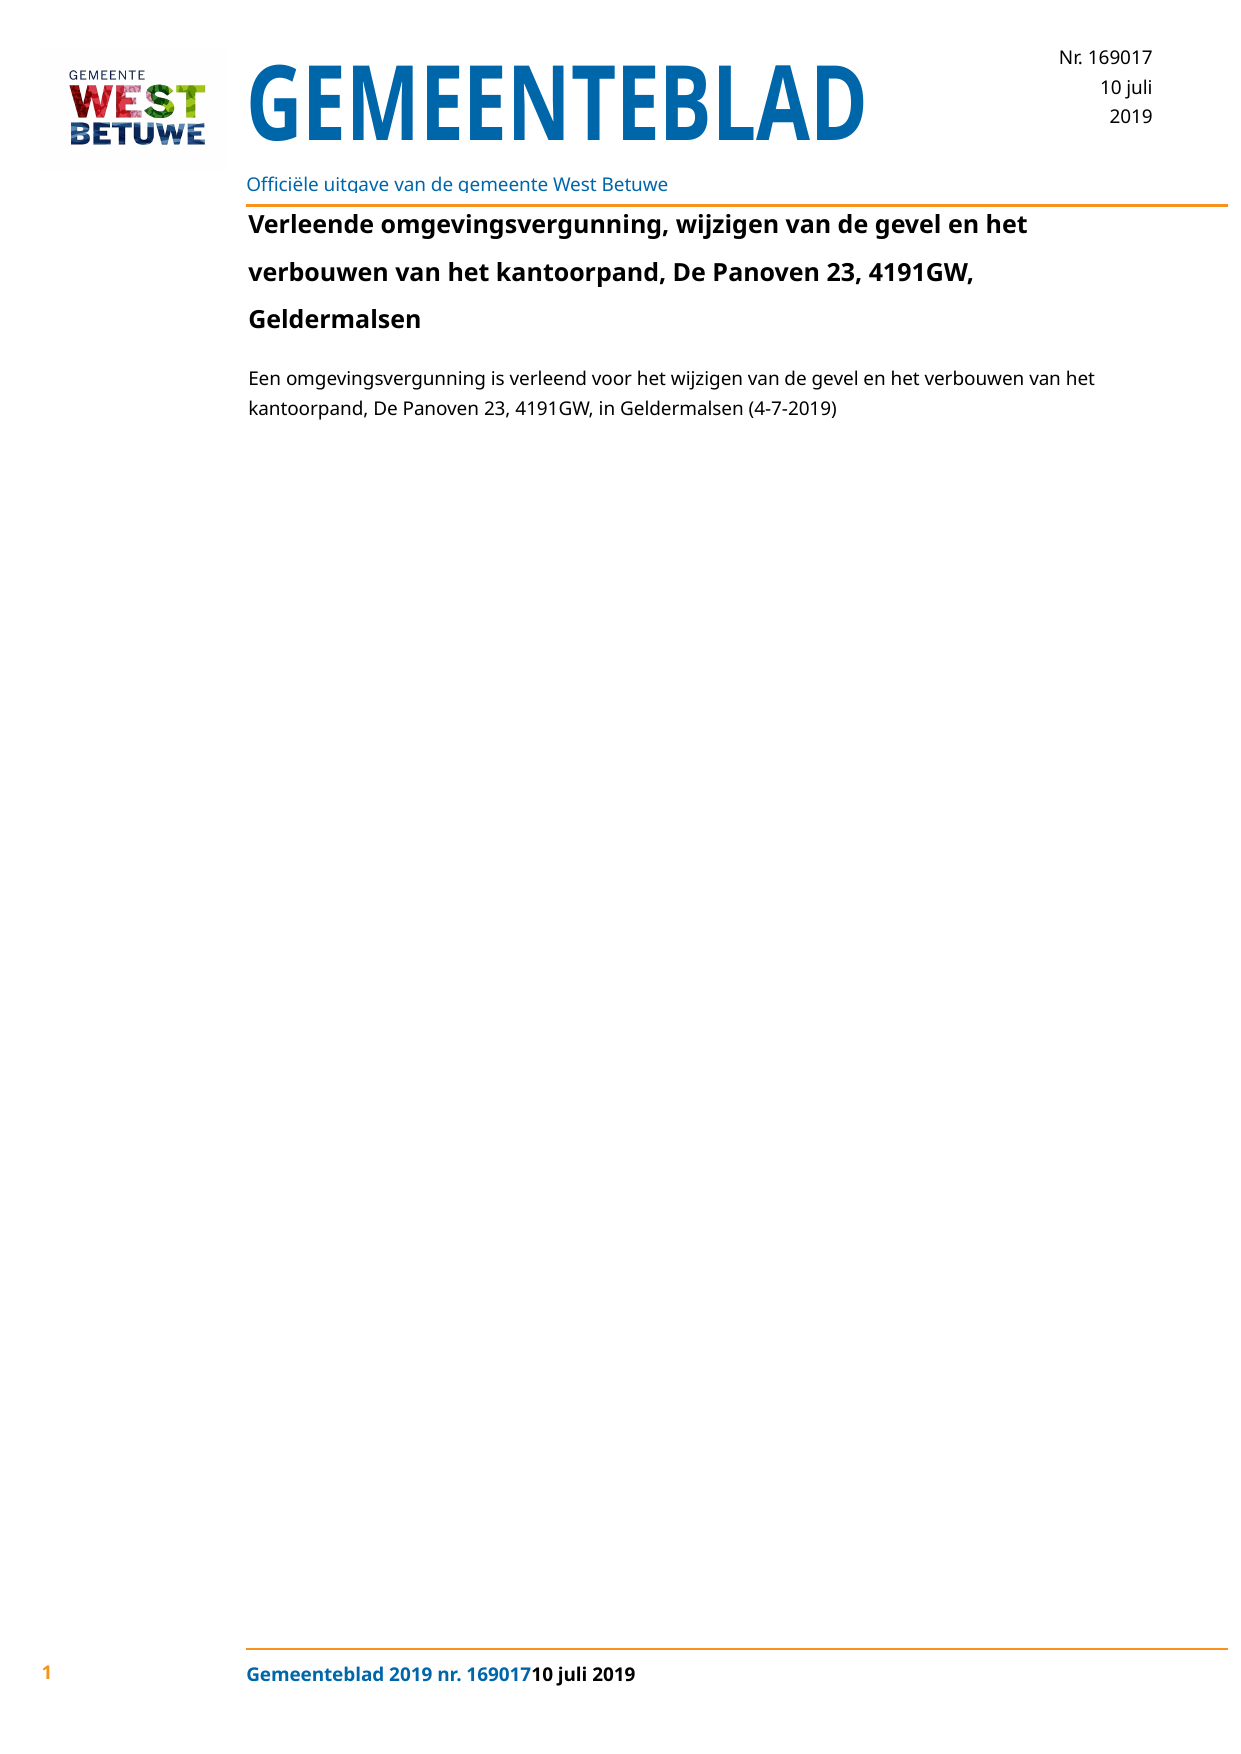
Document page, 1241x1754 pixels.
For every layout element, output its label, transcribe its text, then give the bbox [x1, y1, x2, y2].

picture [41, 47, 231, 172]
text Verleende omgevingsvergunning, wijzigen van de gevel en het verbouwen van het kantoorpand, De Panoven 23, 4191GW, Geldermalsen [248, 207, 1152, 336]
text Een omgevingsvergunning is verleend voor het wijzigen van de gevel en het verbouwen van het kantoorpand, De Panoven 23, 4191GW, in Geldermalsen (4-7-2019) [248, 366, 1152, 421]
